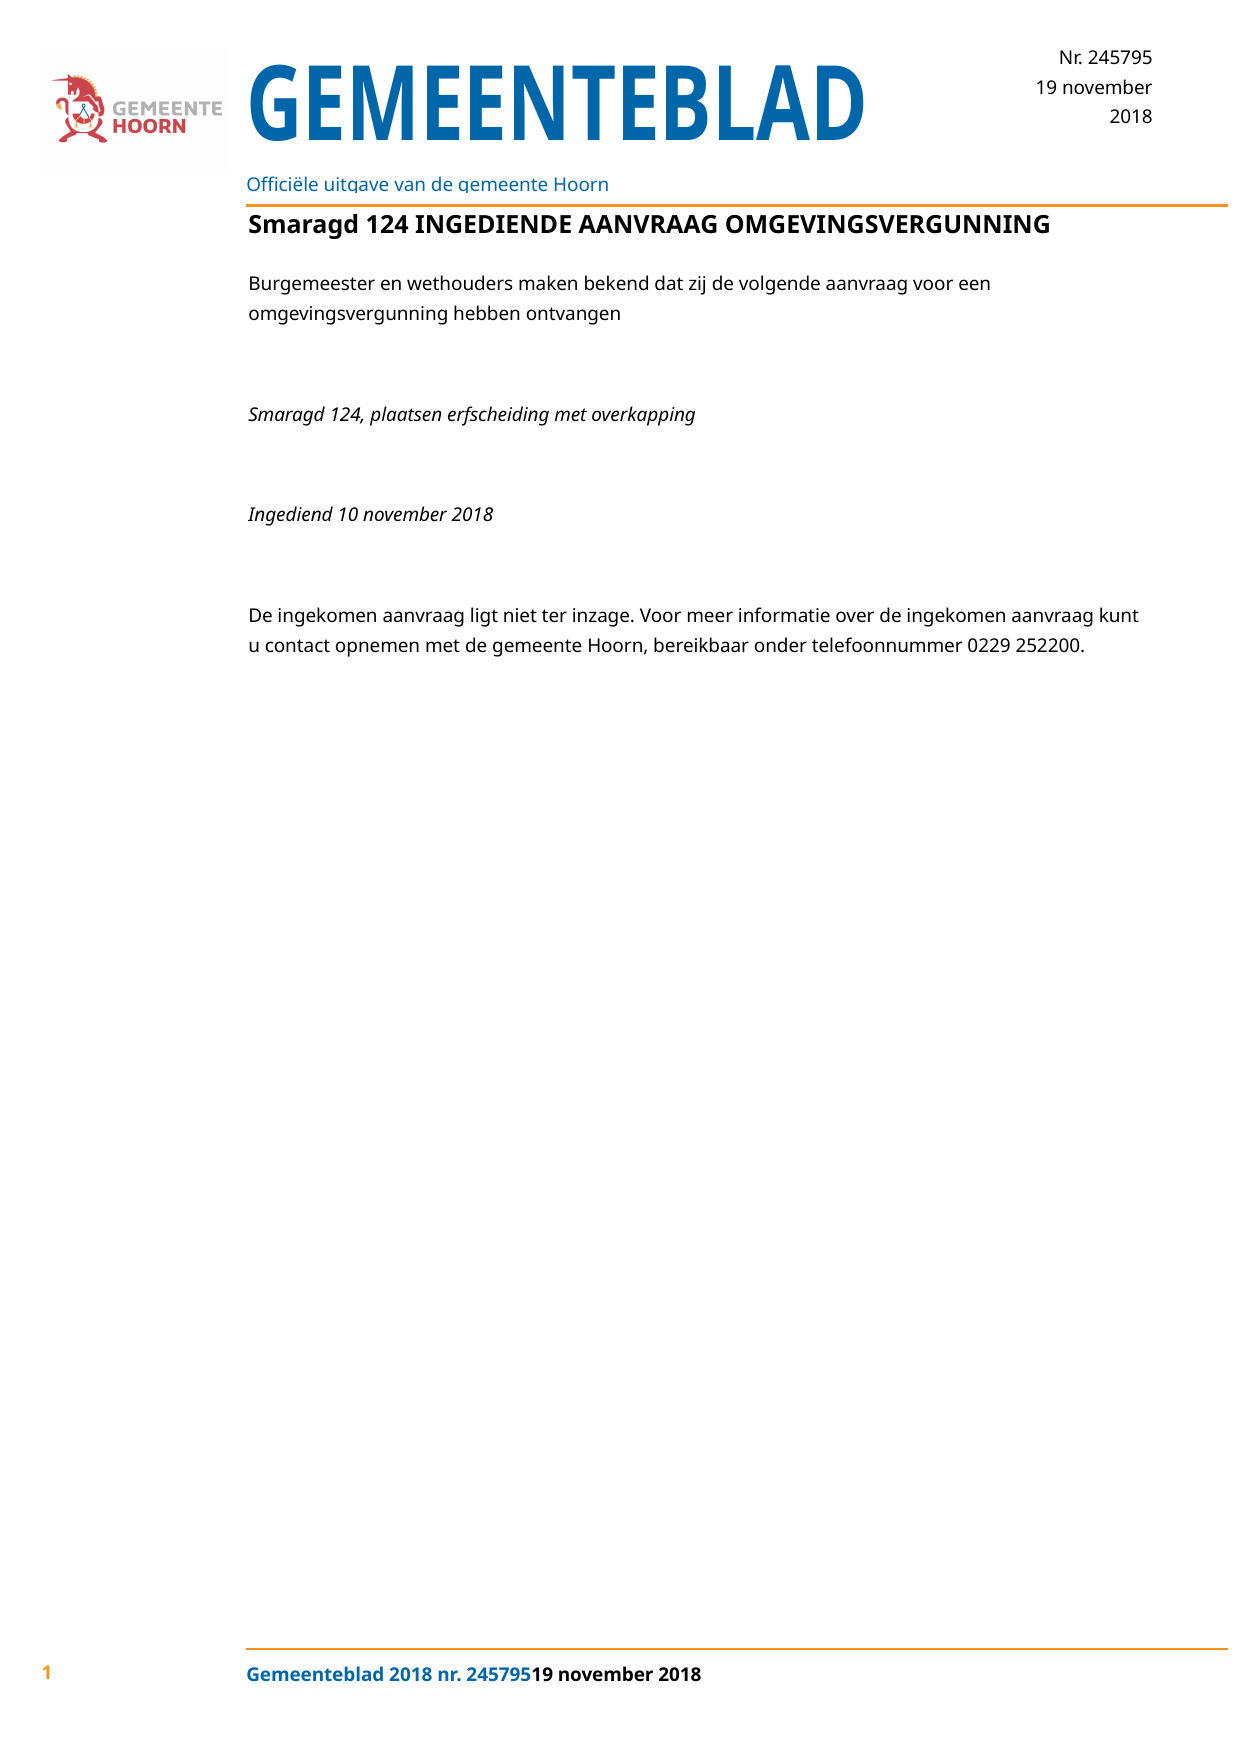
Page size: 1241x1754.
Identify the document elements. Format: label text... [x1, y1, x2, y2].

text Ingediend 10 november 2018 [248, 502, 1152, 527]
text Smaragd 124, plaatsen erfscheiding met overkapping [248, 401, 1152, 426]
text Smaragd 124 INGEDIENDE AANVRAAG OMGEVINGSVERGUNNING [248, 207, 1152, 241]
text Burgemeester en wethouders maken bekend dat zij de volgende aanvraag voor een omgevingsvergunning hebben ontvangen [248, 270, 1152, 326]
picture [41, 47, 231, 172]
text De ingekomen aanvraag ligt niet ter inzage. Voor meer informatie over de ingekomen aanvraag kunt u contact opnemen met de gemeente Hoorn, bereikbaar onder telefoonnummer 0229 252200. [248, 602, 1152, 658]
